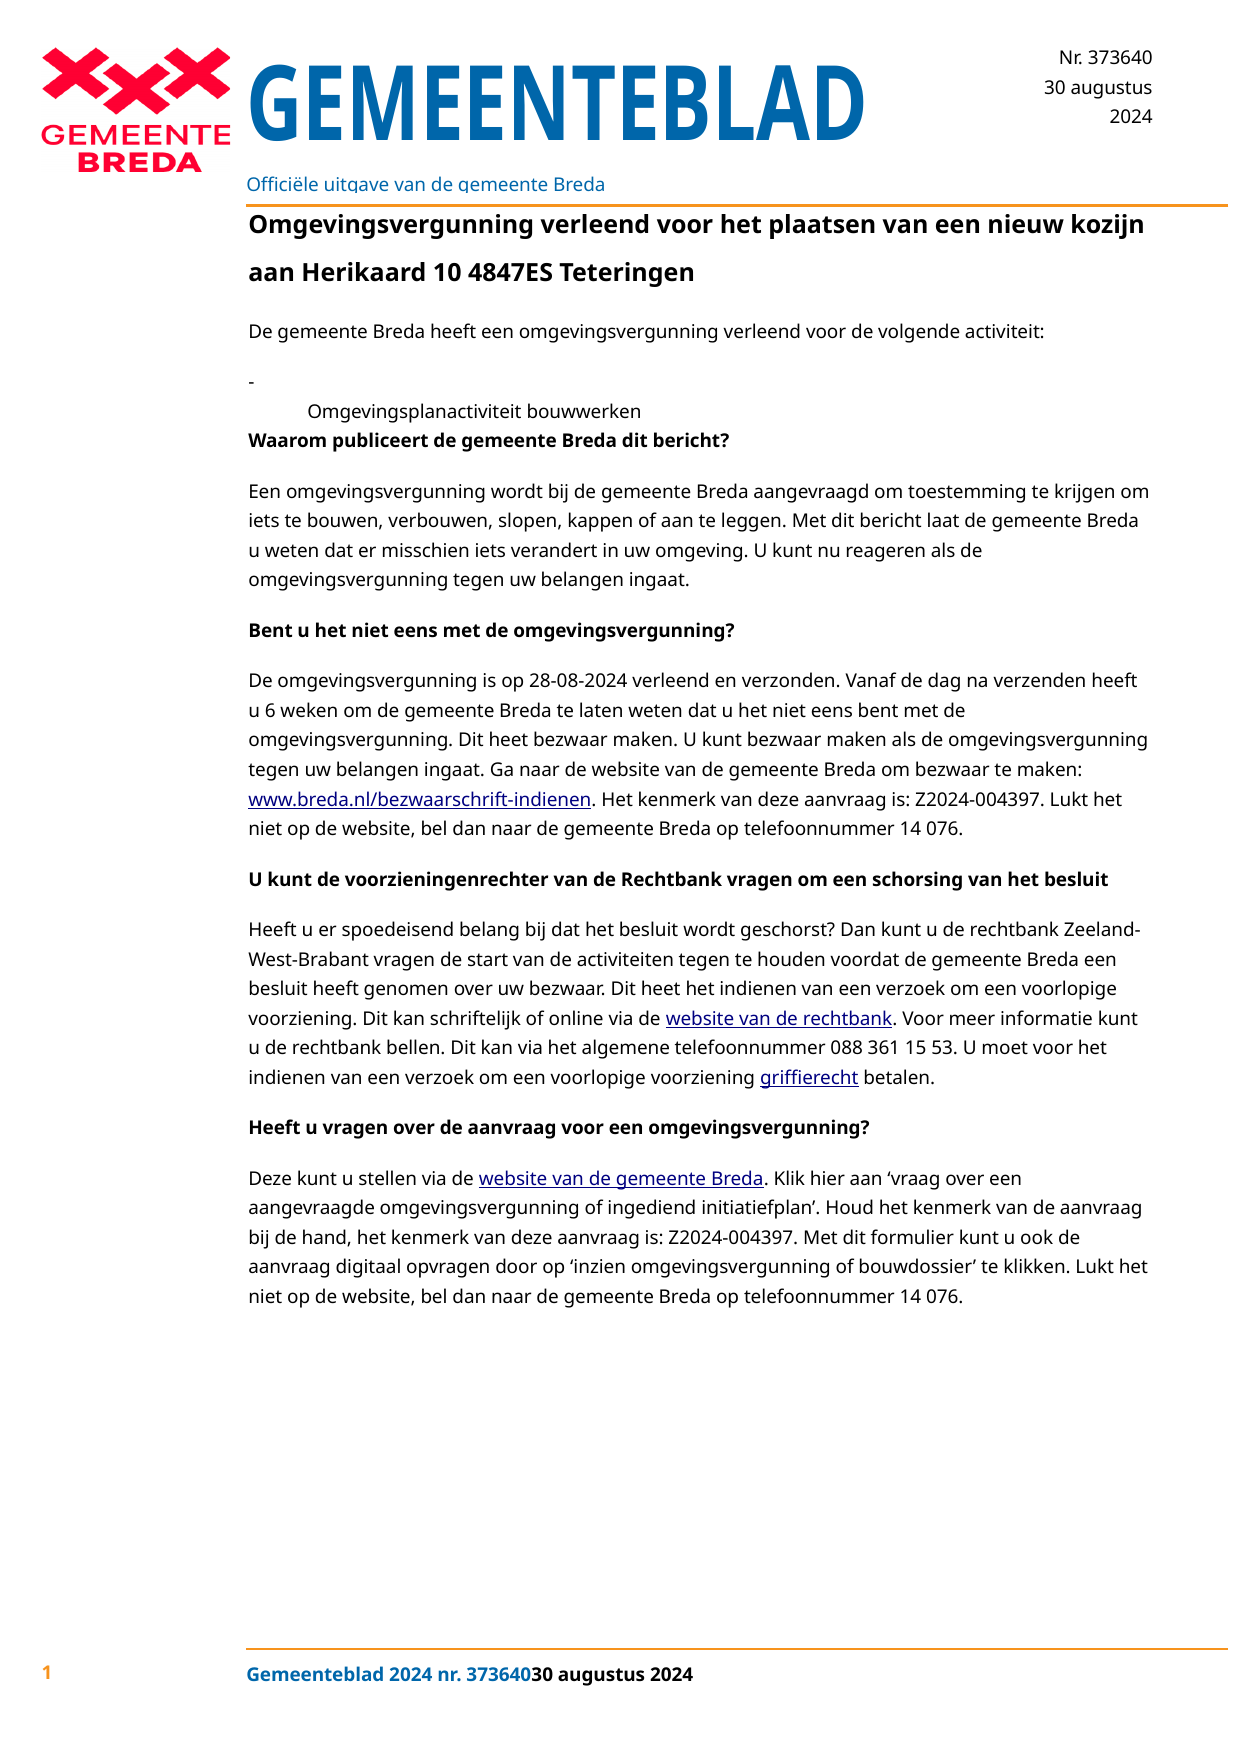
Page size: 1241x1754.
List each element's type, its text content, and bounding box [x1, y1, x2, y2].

list Omgevingsplanactiviteit bouwwerken [248, 398, 1152, 424]
text Waarom publiceert de gemeente Breda dit bericht? [248, 427, 1152, 453]
text U kunt de voorzieningenrechter van de Rechtbank vragen om een schorsing van het besluit [248, 866, 1152, 892]
text Deze kunt u stellen via de website van de gemeente Breda. Klik hier aan ‘vraag over een aangevraagde omgevingsvergunning of ingediend initiatiefplan’. Houd het kenmerk van de aanvraag bij de hand, het kenmerk van deze aanvraag is: Z2024-004397. Met dit formulier kunt u ook de aanvraag digitaal opvragen door op ‘inzien omgevingsvergunning of bouwdossier’ te klikken. Lukt het niet op de website, bel dan naar de gemeente Breda op telefoonnummer 14 076. [248, 1165, 1152, 1309]
text Een omgevingsvergunning wordt bij de gemeente Breda aangevraagd om toestemming te krijgen om iets te bouwen, verbouwen, slopen, kappen of aan te leggen. Met dit bericht laat de gemeente Breda u weten dat er misschien iets verandert in uw omgeving. U kunt nu reageren als de omgevingsvergunning tegen uw belangen ingaat. [248, 478, 1152, 592]
text De gemeente Breda heeft een omgevingsvergunning verleend voor de volgende activiteit: [248, 318, 1152, 344]
text Heeft u er spoedeisend belang bij dat het besluit wordt geschorst? Dan kunt u de rechtbank Zeeland-West-Brabant vragen de start van de activiteiten tegen te houden voordat de gemeente Breda een besluit heeft genomen over uw bezwaar. Dit heet het indienen van een verzoek om een voorlopige voorziening. Dit kan schriftelijk of online via de website van de rechtbank. Voor meer informatie kunt u de rechtbank bellen. Dit kan via het algemene telefoonnummer 088 361 15 53. U moet voor het indienen van een verzoek om een voorlopige voorziening griffierecht betalen. [248, 916, 1152, 1090]
text De omgevingsvergunning is op 28-08-2024 verleend en verzonden. Vanaf de dag na verzenden heeft u 6 weken om de gemeente Breda te laten weten dat u het niet eens bent met de omgevingsvergunning. Dit heet bezwaar maken. U kunt bezwaar maken als de omgevingsvergunning tegen uw belangen ingaat. Ga naar de website van de gemeente Breda om bezwaar te maken: www.breda.nl/bezwaarschrift-indienen. Het kenmerk van deze aanvraag is: Z2024-004397. Lukt het niet op de website, bel dan naar de gemeente Breda op telefoonnummer 14 076. [248, 667, 1152, 841]
text Bent u het niet eens met de omgevingsvergunning? [248, 617, 1152, 643]
picture [41, 47, 231, 172]
text Omgevingsvergunning verleend voor het plaatsen van een nieuw kozijn aan Herikaard 10 4847ES Teteringen [248, 207, 1152, 288]
text Heeft u vragen over de aanvraag voor een omgevingsvergunning? [248, 1114, 1152, 1140]
